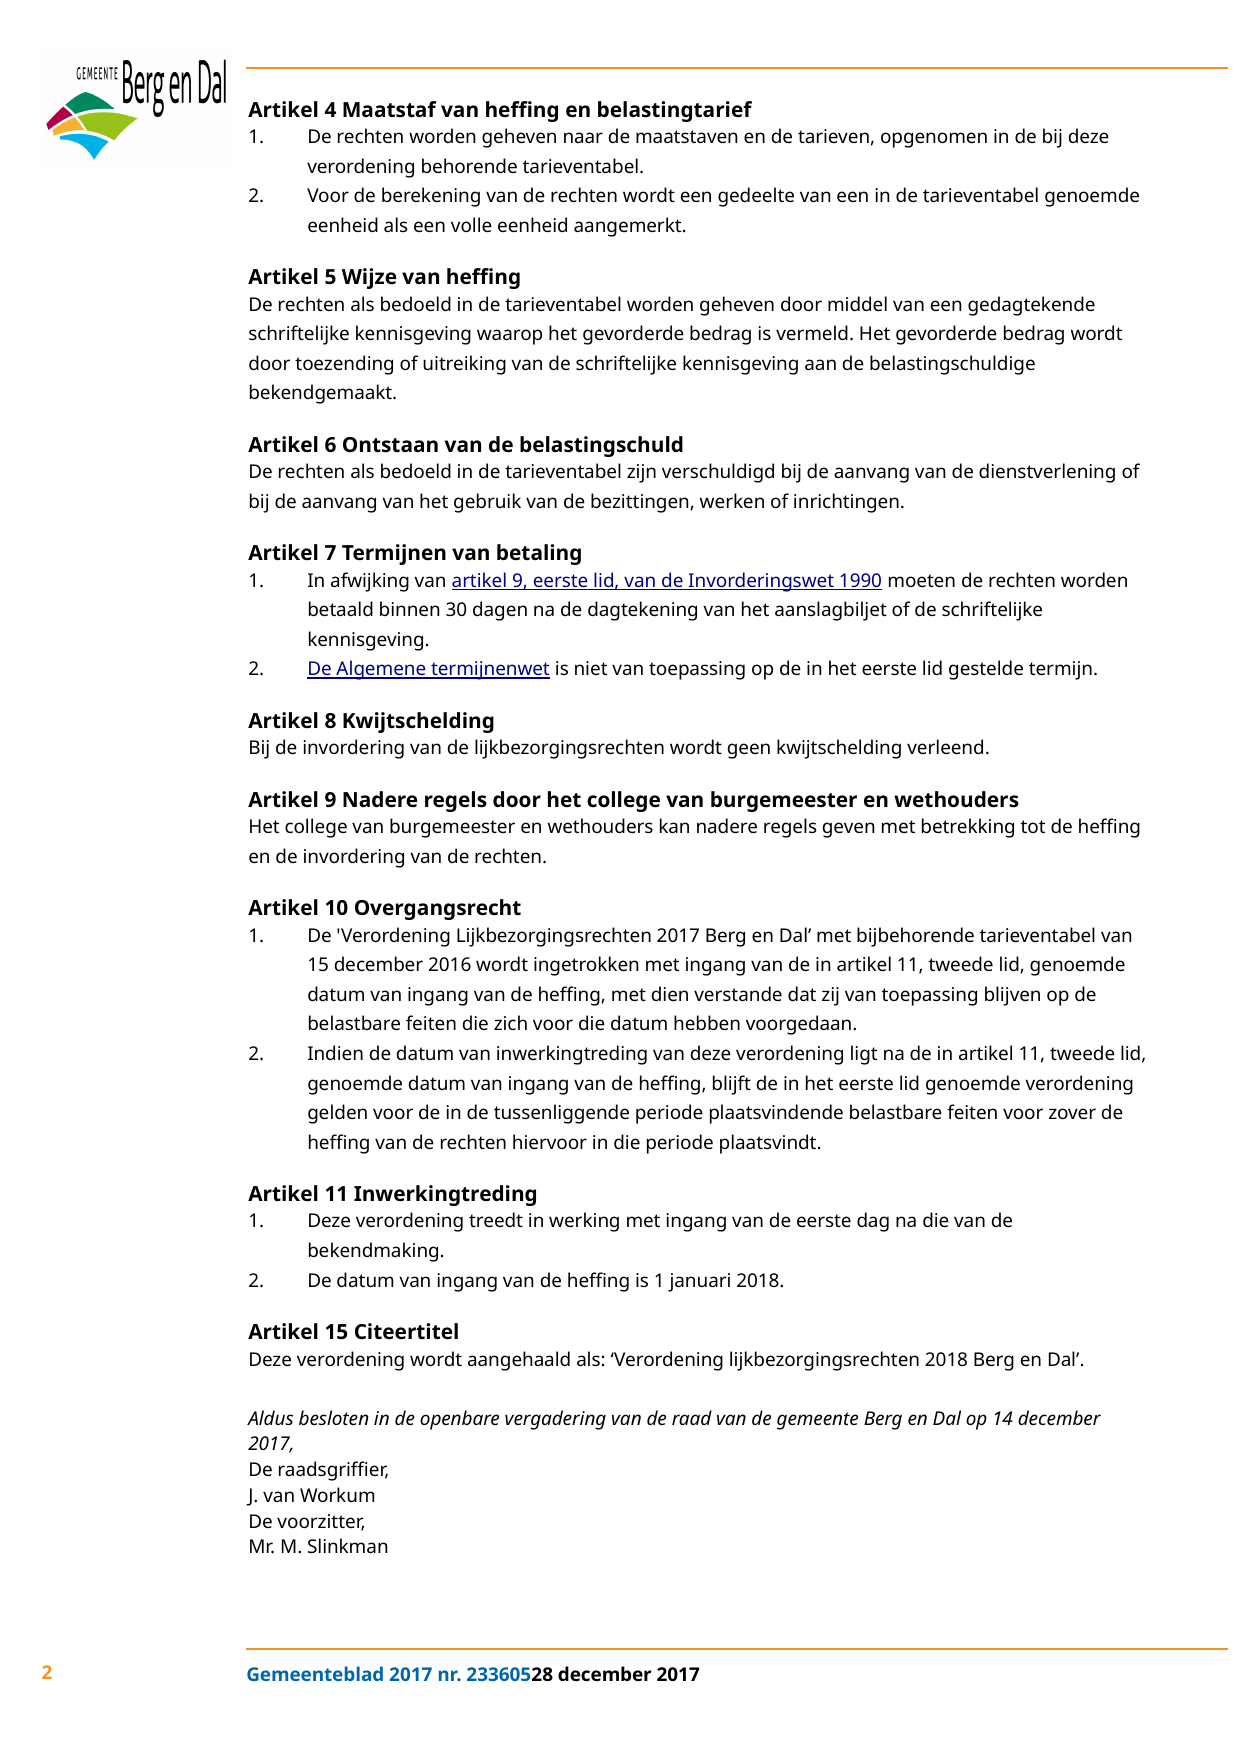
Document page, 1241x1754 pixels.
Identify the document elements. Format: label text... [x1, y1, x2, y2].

list De datum van ingang van de heffing is 1 januari 2018. [248, 1267, 1152, 1293]
list Indien de datum van inwerkingtreding van deze verordening ligt na de in artikel 11, tweede lid, genoemde datum van ingang van de heffing, blijft de in het eerste lid genoemde verordening gelden voor de in de tussenliggende periode plaatsvindende belastbare feiten voor zover de heffing van de rechten hiervoor in die periode plaatsvindt. [248, 1040, 1152, 1154]
text De raadsgriffier, [248, 1456, 1152, 1482]
text Aldus besloten in de openbare vergadering van de raad van de gemeente Berg en Dal op 14 december 2017, [248, 1405, 1152, 1456]
list Deze verordening treedt in werking met ingang van de eerste dag na die van de bekendmaking. [248, 1208, 1152, 1263]
text Het college van burgemeester en wethouders kan nadere regels geven met betrekking tot de heffing en de invordering van de rechten. [248, 813, 1152, 869]
text Artikel 4 Maatstaf van heffing en belastingtarief [248, 95, 1152, 123]
list De 'Verordening Lijkbezorgingsrechten 2017 Berg en Dal’ met bijbehorende tarieventabel van 15 december 2016 wordt ingetrokken met ingang van de in artikel 11, tweede lid, genoemde datum van ingang van de heffing, met dien verstande dat zij van toepassing blijven op de belastbare feiten die zich voor die datum hebben voorgedaan. [248, 922, 1152, 1036]
list Voor de berekening van de rechten wordt een gedeelte van een in de tarieventabel genoemde eenheid als een volle eenheid aangemerkt. [248, 182, 1152, 238]
text Artikel 8 Kwijtschelding [248, 706, 1152, 734]
text Artikel 9 Nadere regels door het college van burgemeester en wethouders [248, 785, 1152, 813]
text J. van Workum [248, 1482, 1152, 1508]
text Mr. M. Slinkman [248, 1533, 1152, 1559]
text De voorzitter, [248, 1508, 1152, 1533]
text De rechten als bedoeld in de tarieventabel zijn verschuldigd bij de aanvang van de dienstverlening of bij de aanvang van het gebruik van de bezittingen, werken of inrichtingen. [248, 458, 1152, 514]
text Artikel 11 Inwerkingtreding [248, 1179, 1152, 1208]
list De Algemene termijnenwet is niet van toepassing op de in het eerste lid gestelde termijn. [248, 656, 1152, 681]
list In afwijking van artikel 9, eerste lid, van de Invorderingswet 1990 moeten de rechten worden betaald binnen 30 dagen na de dagtekening van het aanslagbiljet of de schriftelijke kennisgeving. [248, 567, 1152, 652]
text Artikel 15 Citeertitel [248, 1317, 1152, 1346]
text Artikel 10 Overgangsrecht [248, 893, 1152, 922]
text Deze verordening wordt aangehaald als: ‘Verordening lijkbezorgingsrechten 2018 Berg en Dal’. [248, 1346, 1152, 1371]
list De rechten worden geheven naar de maatstaven en de tarieven, opgenomen in de bij deze verordening behorende tarieventabel. [248, 123, 1152, 178]
text Artikel 6 Ontstaan van de belastingschuld [248, 430, 1152, 458]
picture [41, 47, 231, 172]
text De rechten als bedoeld in de tarieventabel worden geheven door middel van een gedagtekende schriftelijke kennisgeving waarop het gevorderde bedrag is vermeld. Het gevorderde bedrag wordt door toezending of uitreiking van de schriftelijke kennisgeving aan de belastingschuldige bekendgemaakt. [248, 291, 1152, 405]
text Artikel 7 Termijnen van betaling [248, 538, 1152, 567]
text Artikel 5 Wijze van heffing [248, 262, 1152, 291]
text Bij de invordering van de lijkbezorgingsrechten wordt geen kwijtschelding verleend. [248, 734, 1152, 760]
